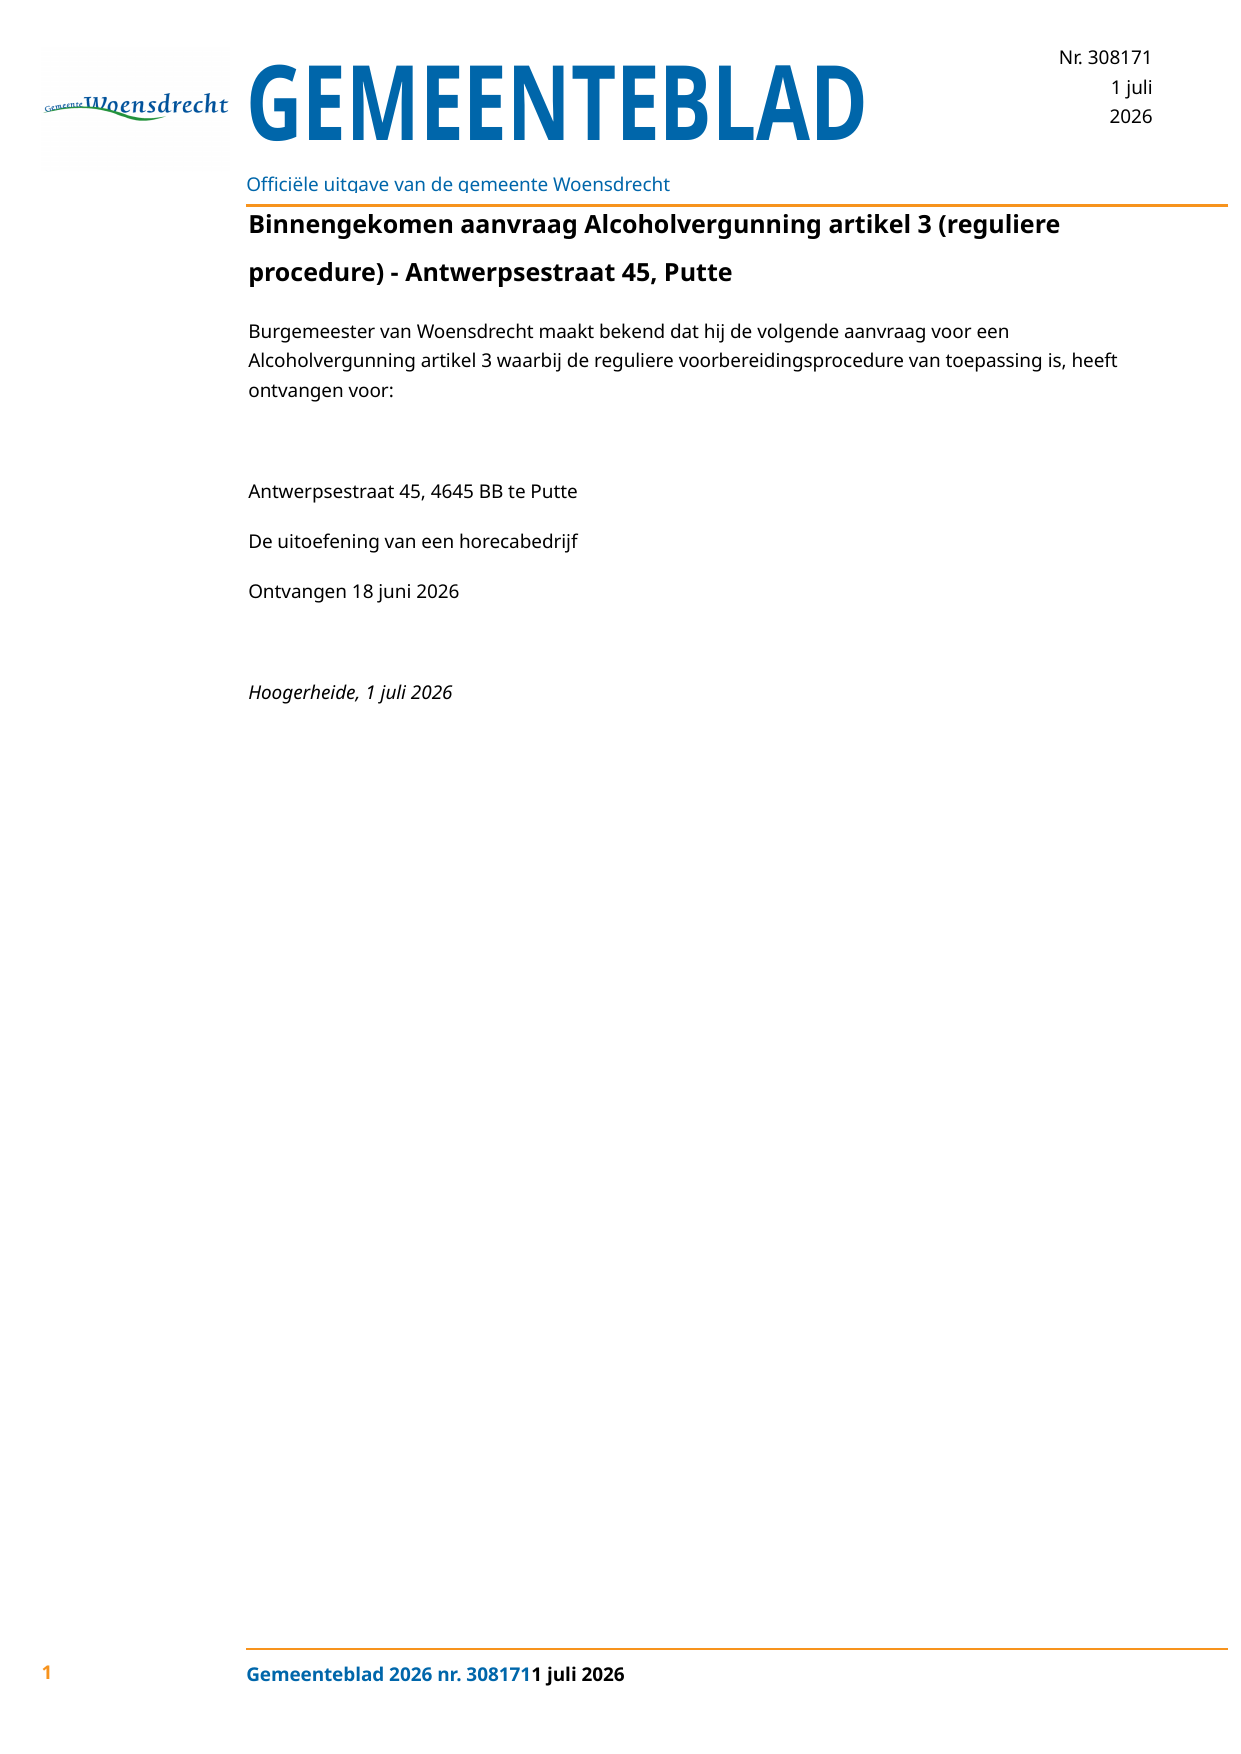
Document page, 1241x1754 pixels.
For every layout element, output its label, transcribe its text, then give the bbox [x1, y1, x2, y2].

text Burgemeester van Woensdrecht maakt bekend dat hij de volgende aanvraag voor een Alcoholvergunning artikel 3 waarbij de reguliere voorbereidingsprocedure van toepassing is, heeft ontvangen voor: [248, 318, 1152, 403]
text Hoogerheide, 1 juli 2026 [248, 679, 1152, 705]
text Ontvangen 18 juni 2026 [248, 579, 1152, 604]
picture [41, 47, 231, 172]
text Antwerpsestraat 45, 4645 BB te Putte [248, 478, 1152, 504]
text De uitoefening van een horecabedrijf [248, 528, 1152, 554]
text Binnengekomen aanvraag Alcoholvergunning artikel 3 (reguliere procedure) - Antwerpsestraat 45, Putte [248, 207, 1152, 288]
